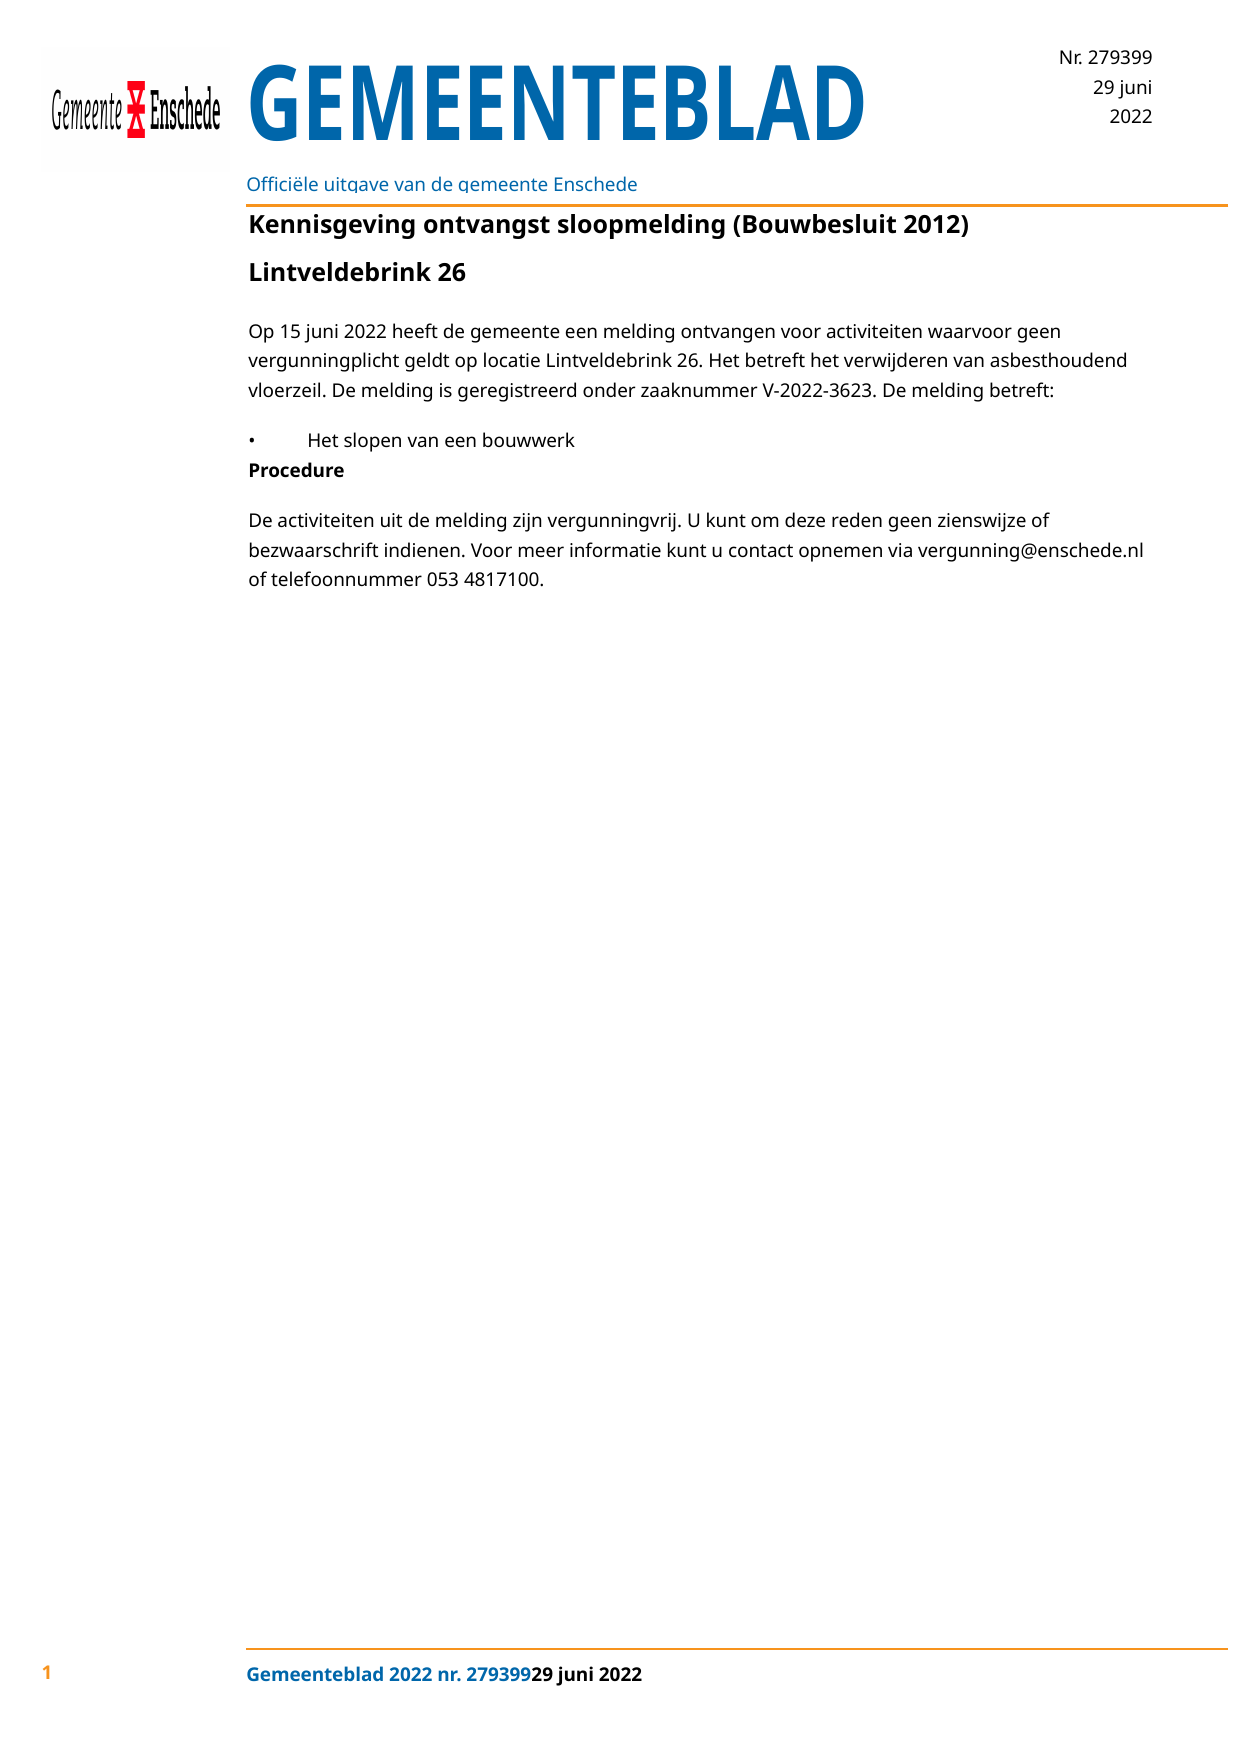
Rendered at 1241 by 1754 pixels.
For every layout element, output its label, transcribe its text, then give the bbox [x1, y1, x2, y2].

list Het slopen van een bouwwerk [248, 427, 1152, 453]
text Procedure [248, 457, 1152, 483]
text Kennisgeving ontvangst sloopmelding (Bouwbesluit 2012) Lintveldebrink 26 [248, 207, 1152, 288]
text Op 15 juni 2022 heeft de gemeente een melding ontvangen voor activiteiten waarvoor geen vergunningplicht geldt op locatie Lintveldebrink 26. Het betreft het verwijderen van asbesthoudend vloerzeil. De melding is geregistreerd onder zaaknummer V-2022-3623. De melding betreft: [248, 318, 1152, 403]
text De activiteiten uit de melding zijn vergunningvrij. U kunt om deze reden geen zienswijze of bezwaarschrift indienen. Voor meer informatie kunt u contact opnemen via vergunning@enschede.nl of telefoonnummer 053 4817100. [248, 507, 1152, 592]
picture [41, 47, 231, 172]
